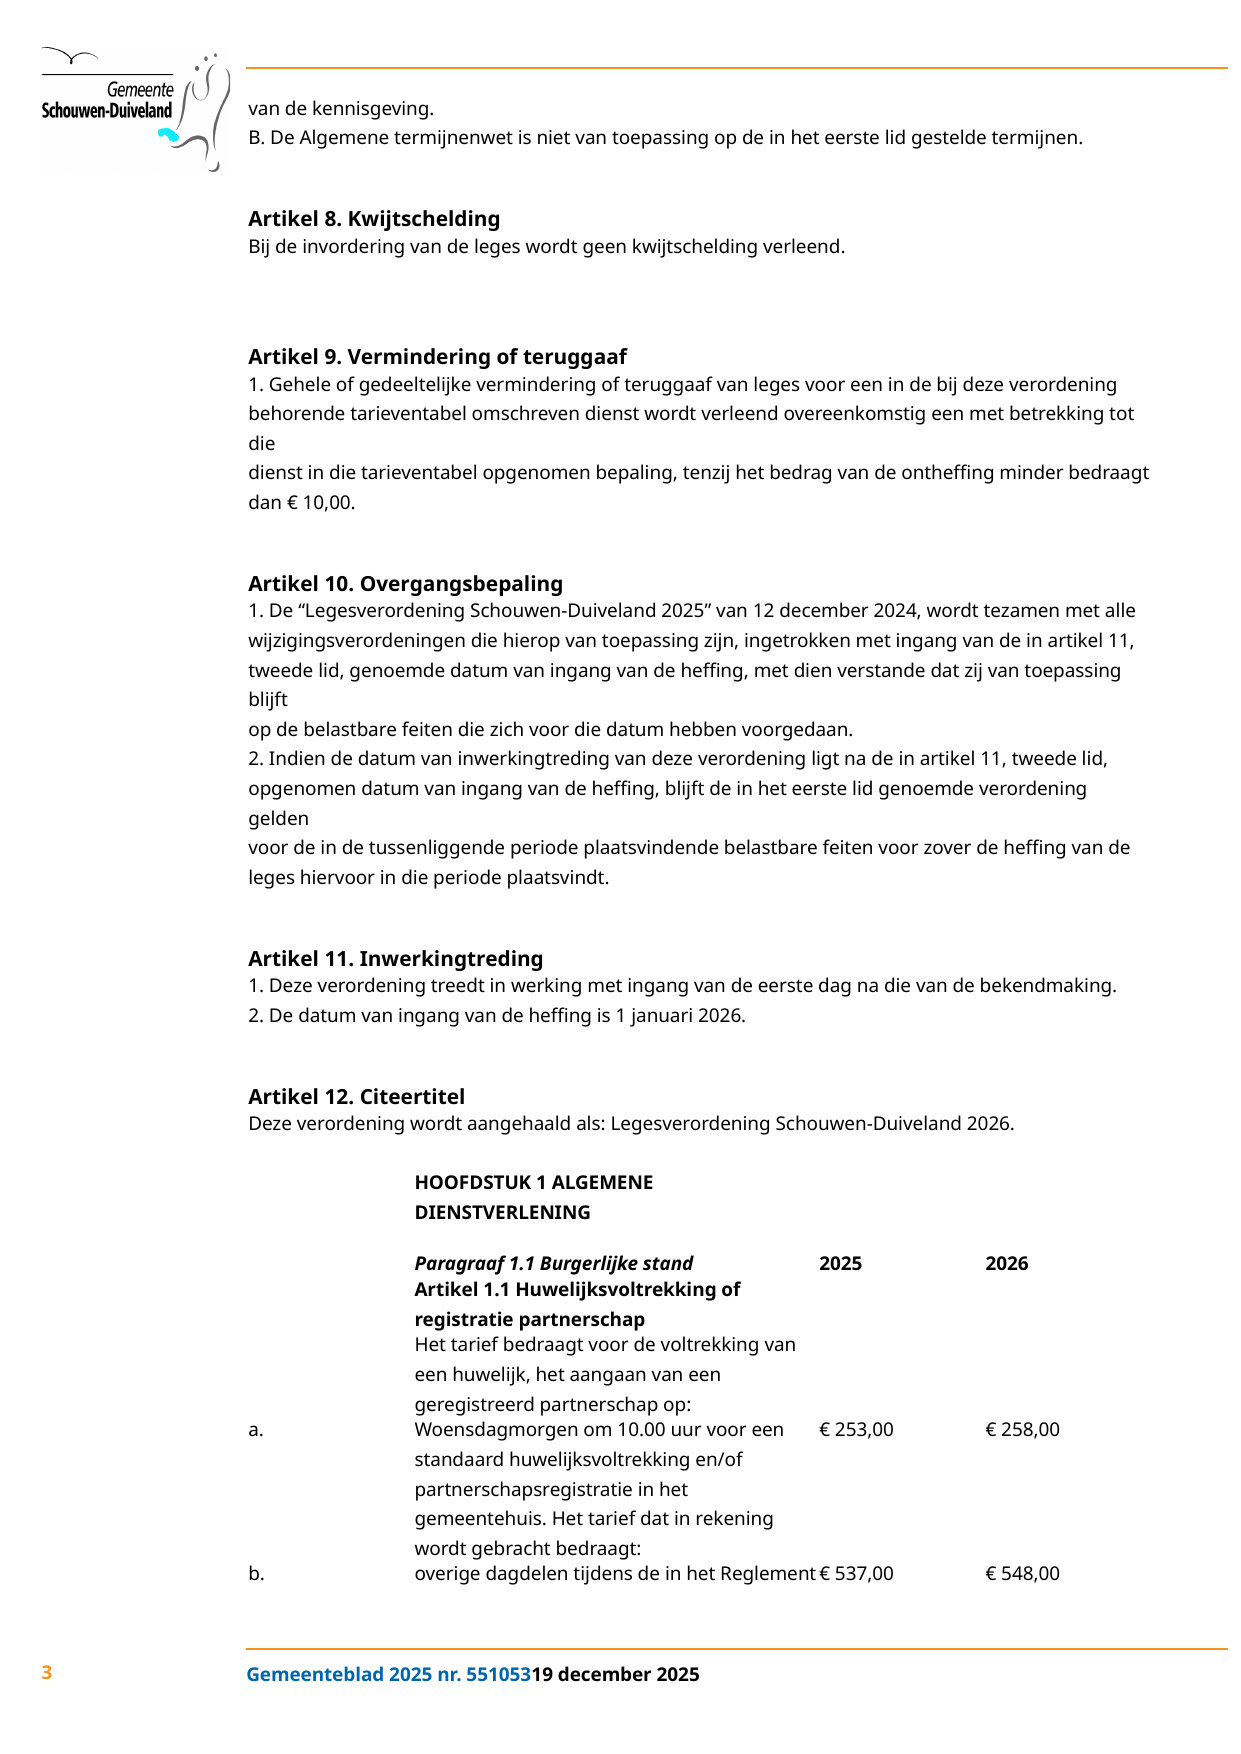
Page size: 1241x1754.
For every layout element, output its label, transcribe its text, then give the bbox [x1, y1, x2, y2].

table_cell 2025 [819, 1251, 985, 1276]
table_cell [819, 1225, 985, 1251]
text Artikel 9. Vermindering of teruggaaf [248, 342, 1152, 371]
text 2. De datum van ingang van de heffing is 1 januari 2026. [248, 1002, 1152, 1028]
text 1. De “Legesverordening Schouwen-Duiveland 2025” van 12 december 2024, wordt tezamen met alle [248, 598, 1152, 623]
table_cell [414, 1225, 819, 1251]
table_cell € 258,00 [985, 1417, 1152, 1561]
table_cell € 548,00 [985, 1561, 1152, 1586]
table_cell b. [248, 1561, 414, 1586]
text Artikel 10. Overgangsbepaling [248, 569, 1152, 598]
text Artikel 11. Inwerkingtreding [248, 944, 1152, 972]
table_cell 2026 [985, 1251, 1152, 1276]
text tweede lid, genoemde datum van ingang van de heffing, met dien verstande dat zij van toepassing blijft [248, 657, 1152, 712]
text Artikel 8. Kwijtschelding [248, 204, 1152, 233]
table_cell Woensdagmorgen om 10.00 uur voor een standaard huwelijksvoltrekking en/of partnerschapsregistratie in het gemeentehuis. Het tarief dat in rekening wordt gebracht bedraagt: [414, 1417, 819, 1561]
text dan € 10,00. [248, 489, 1152, 515]
text 1. Gehele of gedeeltelijke vermindering of teruggaaf van leges voor een in de bij deze verordening [248, 371, 1152, 397]
table_cell [248, 1332, 414, 1417]
text dienst in die tarieventabel opgenomen bepaling, tenzij het bedrag van de ontheffing minder bedraagt [248, 459, 1152, 485]
table_cell a. [248, 1417, 414, 1561]
table_cell Het tarief bedraagt voor de voltrekking van een huwelijk, het aangaan van een geregistreerd partnerschap op: [414, 1332, 819, 1417]
table_cell [819, 1276, 985, 1332]
text wijzigingsverordeningen die hierop van toepassing zijn, ingetrokken met ingang van de in artikel 11, [248, 627, 1152, 653]
table_cell overige dagdelen tijdens de in het Reglement [414, 1561, 819, 1586]
table_cell [248, 1276, 414, 1332]
text Bij de invordering van de leges wordt geen kwijtschelding verleend. [248, 233, 1152, 258]
table_cell € 253,00 [819, 1417, 985, 1561]
table_header [248, 1170, 414, 1225]
text opgenomen datum van ingang van de heffing, blijft de in het eerste lid genoemde verordening gelden [248, 775, 1152, 830]
text Deze verordening wordt aangehaald als: Legesverordening Schouwen-Duiveland 2026. [248, 1110, 1152, 1136]
table_cell [985, 1276, 1152, 1332]
text behorende tarieventabel omschreven dienst wordt verleend overeenkomstig een met betrekking tot die [248, 400, 1152, 456]
table_cell [248, 1225, 414, 1251]
text leges hiervoor in die periode plaatsvindt. [248, 864, 1152, 889]
text voor de in de tussenliggende periode plaatsvindende belastbare feiten voor zover de heffing van de [248, 834, 1152, 860]
table_header [985, 1170, 1152, 1225]
text 2. Indien de datum van inwerkingtreding van deze verordening ligt na de in artikel 11, tweede lid, [248, 746, 1152, 771]
text 1. Deze verordening treedt in werking met ingang van de eerste dag na die van de bekendmaking. [248, 972, 1152, 998]
picture [41, 47, 231, 172]
table_header [819, 1170, 985, 1225]
table_cell [985, 1332, 1152, 1417]
text Artikel 12. Citeertitel [248, 1082, 1152, 1110]
table_cell [819, 1332, 985, 1417]
table_cell Artikel 1.1 Huwelijksvoltrekking of registratie partnerschap [414, 1276, 819, 1332]
text van de kennisgeving. [248, 95, 1152, 121]
text op de belastbare feiten die zich voor die datum hebben voorgedaan. [248, 716, 1152, 742]
text B. De Algemene termijnenwet is niet van toepassing op de in het eerste lid gestelde termijnen. [248, 124, 1152, 150]
table_cell [248, 1251, 414, 1276]
table_cell [985, 1225, 1152, 1251]
table_header HOOFDSTUK 1 ALGEMENE DIENSTVERLENING [414, 1170, 819, 1225]
table_cell € 537,00 [819, 1561, 985, 1586]
table_cell Paragraaf 1.1 Burgerlijke stand [414, 1251, 819, 1276]
